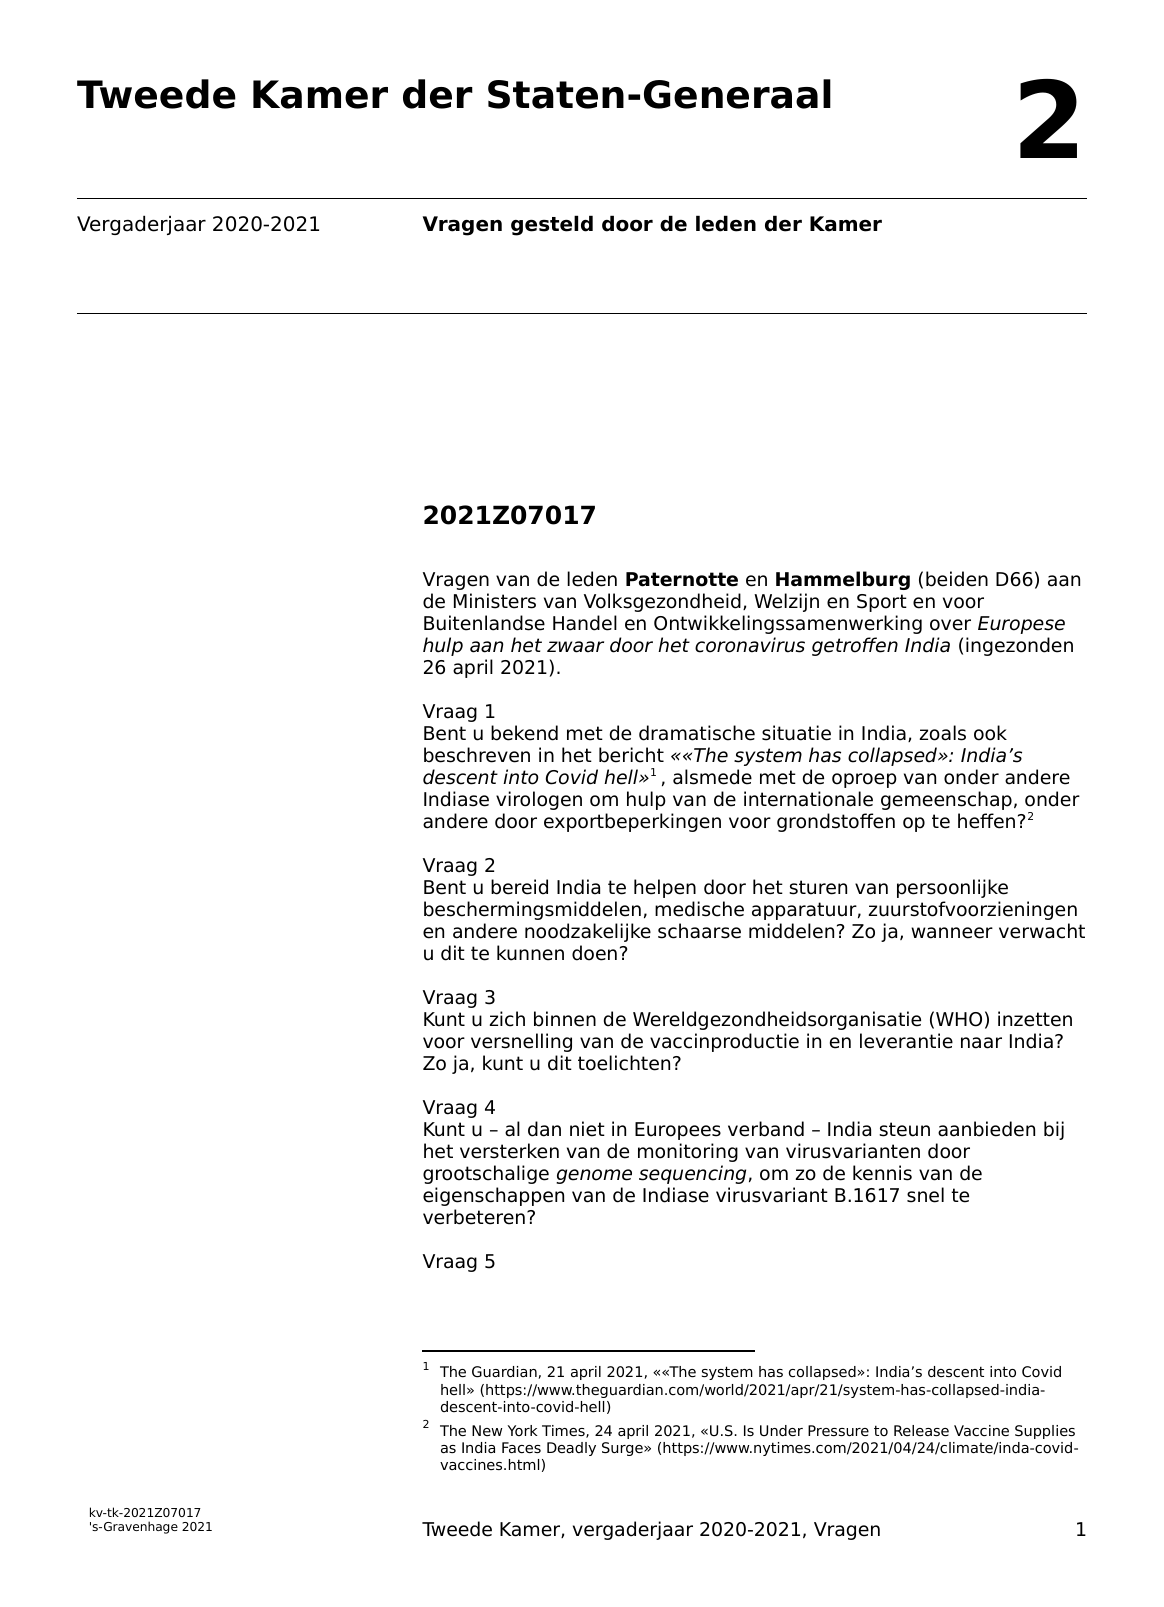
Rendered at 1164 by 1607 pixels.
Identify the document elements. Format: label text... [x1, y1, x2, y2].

text Kunt u – al dan niet in Europees verband – India steun aanbieden bij het versterken van de monitoring van virusvarianten door grootschalige genome sequencing, om zo de kennis van de eigenschappen van de Indiase virusvariant B.1617 snel te verbeteren? [422, 1119, 1087, 1229]
table_cell Vragen gesteld door de leden der Kamer [422, 199, 1087, 313]
text Vraag 2 [422, 855, 1087, 877]
text Vraag 1 [422, 701, 1087, 723]
text The Guardian, 21 april 2021, ««The system has collapsed»: India’s descent into Covid hell» (https://www.theguardian.com/world/2021/apr/21/system-has-collapsed-india-descent-into-covid-hell) [422, 1360, 1087, 1416]
table_header 2 [886, 59, 1087, 198]
text 's-Gravenhage 2021 [88, 1520, 323, 1534]
text Vraag 4 [422, 1097, 1087, 1119]
text 2021Z07017 [422, 501, 1087, 531]
text Kunt u zich binnen de Wereldgezondheidsorganisatie (WHO) inzetten voor versnelling van de vaccinproductie in en leverantie naar India? Zo ja, kunt u dit toelichten? [422, 1009, 1087, 1075]
text The New York Times, 24 april 2021, «U.S. Is Under Pressure to Release Vaccine Supplies as India Faces Deadly Surge» (https://www.nytimes.com/2021/04/24/climate/inda-covid-vaccines.html) [422, 1418, 1087, 1474]
text kv-tk-2021Z07017 [88, 1506, 323, 1520]
text Bent u bereid India te helpen door het sturen van persoonlijke beschermingsmiddelen, medische apparatuur, zuurstofvoorzieningen en andere noodzakelijke schaarse middelen? Zo ja, wanneer verwacht u dit te kunnen doen? [422, 877, 1087, 965]
table_cell Vergaderjaar 2020-2021 [77, 199, 422, 313]
text Vraag 5 [422, 1251, 1087, 1273]
text Vragen van de leden Paternotte en Hammelburg (beiden D66) aan de Ministers van Volksgezondheid, Welzijn en Sport en voor Buitenlandse Handel en Ontwikkelingssamenwerking over Europese hulp aan het zwaar door het coronavirus getroffen India (ingezonden 26 april 2021). [422, 569, 1087, 679]
table_header Tweede Kamer der Staten-Generaal [77, 59, 886, 198]
text Bent u bekend met de dramatische situatie in India, zoals ook beschreven in het bericht ««The system has collapsed»: India’s descent into Covid hell», alsmede met de oproep van onder andere Indiase virologen om hulp van de internationale gemeenschap, onder andere door exportbeperkingen voor grondstoffen op te heffen? [422, 723, 1087, 833]
text Vraag 3 [422, 987, 1087, 1009]
